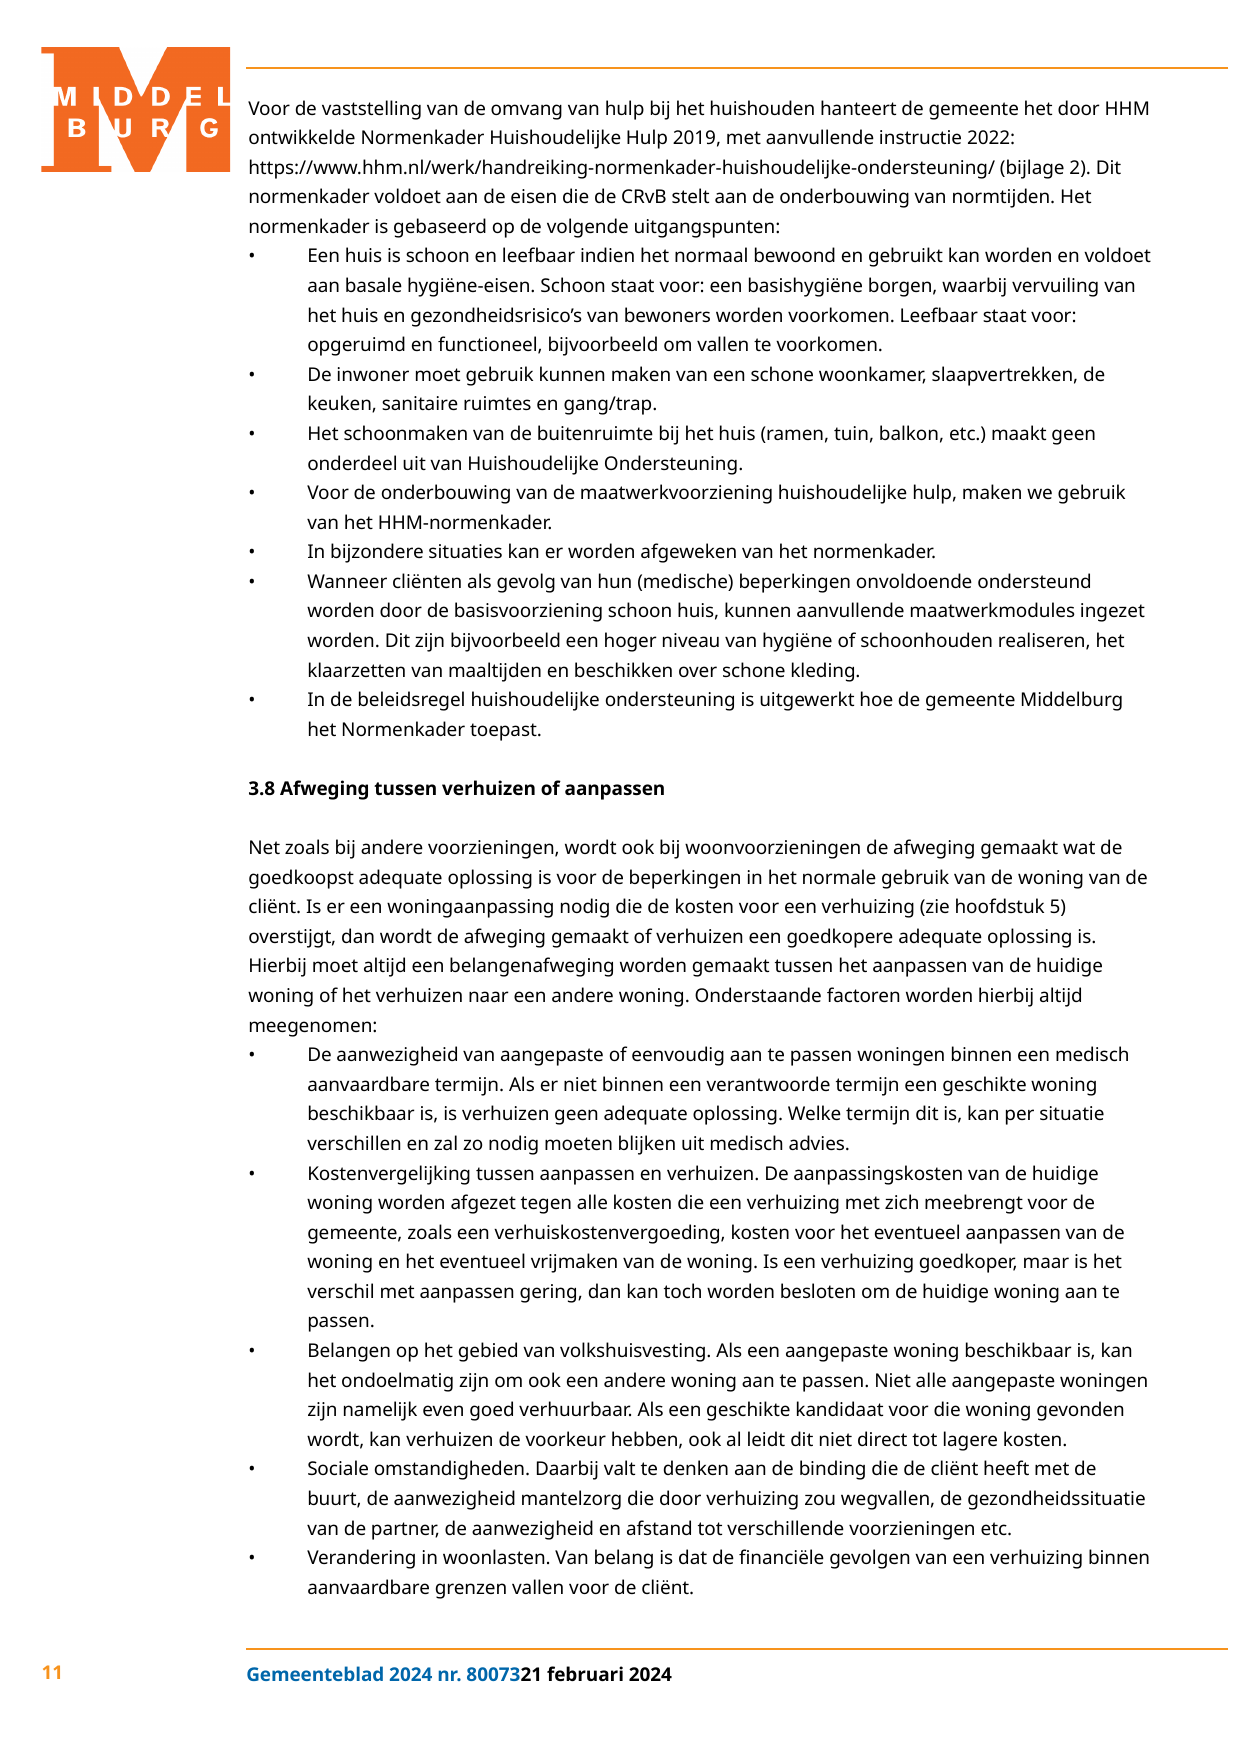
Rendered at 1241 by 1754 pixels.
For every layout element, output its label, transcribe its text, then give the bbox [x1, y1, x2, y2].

text 3.8 Afweging tussen verhuizen of aanpassen [248, 775, 1152, 801]
list Een huis is schoon en leefbaar indien het normaal bewoond en gebruikt kan worden en voldoet aan basale hygiëne-eisen. Schoon staat voor: een basishygiëne borgen, waarbij vervuiling van het huis en gezondheidsrisico’s van bewoners worden voorkomen. Leefbaar staat voor: opgeruimd en functioneel, bijvoorbeeld om vallen te voorkomen. [248, 243, 1152, 357]
list In de beleidsregel huishoudelijke ondersteuning is uitgewerkt hoe de gemeente Middelburg het Normenkader toepast. [248, 686, 1152, 742]
list Voor de onderbouwing van de maatwerkvoorziening huishoudelijke hulp, maken we gebruik van het HHM-normenkader. [248, 479, 1152, 535]
text Net zoals bij andere voorzieningen, wordt ook bij woonvoorzieningen de afweging gemaakt wat de goedkoopst adequate oplossing is voor de beperkingen in het normale gebruik van de woning van de cliënt. Is er een woningaanpassing nodig die de kosten voor een verhuizing (zie hoofdstuk 5) overstijgt, dan wordt de afweging gemaakt of verhuizen een goedkopere adequate oplossing is. Hierbij moet altijd een belangenafweging worden gemaakt tussen het aanpassen van de huidige woning of het verhuizen naar een andere woning. Onderstaande factoren worden hierbij altijd meegenomen: [248, 834, 1152, 1038]
list Belangen op het gebied van volkshuisvesting. Als een aangepaste woning beschikbaar is, kan het ondoelmatig zijn om ook een andere woning aan te passen. Niet alle aangepaste woningen zijn namelijk even goed verhuurbaar. Als een geschikte kandidaat voor die woning gevonden wordt, kan verhuizen de voorkeur hebben, ook al leidt dit niet direct tot lagere kosten. [248, 1337, 1152, 1452]
list Het schoonmaken van de buitenruimte bij het huis (ramen, tuin, balkon, etc.) maakt geen onderdeel uit van Huishoudelijke Ondersteuning. [248, 420, 1152, 476]
list De inwoner moet gebruik kunnen maken van een schone woonkamer, slaapvertrekken, de keuken, sanitaire ruimtes en gang/trap. [248, 361, 1152, 416]
list Wanneer cliënten als gevolg van hun (medische) beperkingen onvoldoende ondersteund worden door de basisvoorziening schoon huis, kunnen aanvullende maatwerkmodules ingezet worden. Dit zijn bijvoorbeeld een hoger niveau van hygiëne of schoonhouden realiseren, het klaarzetten van maaltijden en beschikken over schone kleding. [248, 568, 1152, 683]
list De aanwezigheid van aangepaste of eenvoudig aan te passen woningen binnen een medisch aanvaardbare termijn. Als er niet binnen een verantwoorde termijn een geschikte woning beschikbaar is, is verhuizen geen adequate oplossing. Welke termijn dit is, kan per situatie verschillen en zal zo nodig moeten blijken uit medisch advies. [248, 1041, 1152, 1156]
list Sociale omstandigheden. Daarbij valt te denken aan de binding die de cliënt heeft met de buurt, de aanwezigheid mantelzorg die door verhuizing zou wegvallen, de gezondheidssituatie van de partner, de aanwezigheid en afstand tot verschillende voorzieningen etc. [248, 1456, 1152, 1541]
list Kostenvergelijking tussen aanpassen en verhuizen. De aanpassingskosten van de huidige woning worden afgezet tegen alle kosten die een verhuizing met zich meebrengt voor de gemeente, zoals een verhuiskostenvergoeding, kosten voor het eventueel aanpassen van de woning en het eventueel vrijmaken van de woning. Is een verhuizing goedkoper, maar is het verschil met aanpassen gering, dan kan toch worden besloten om de huidige woning aan te passen. [248, 1160, 1152, 1333]
list In bijzondere situaties kan er worden afgeweken van het normenkader. [248, 538, 1152, 564]
picture [41, 47, 231, 172]
list Verandering in woonlasten. Van belang is dat de financiële gevolgen van een verhuizing binnen aanvaardbare grenzen vallen voor de cliënt. [248, 1544, 1152, 1600]
text Voor de vaststelling van de omvang van hulp bij het huishouden hanteert de gemeente het door HHM ontwikkelde Normenkader Huishoudelijke Hulp 2019, met aanvullende instructie 2022: https://www.hhm.nl/werk/handreiking-normenkader-huishoudelijke-ondersteuning/ (bijlage 2). Dit normenkader voldoet aan de eisen die de CRvB stelt aan de onderbouwing van normtijden. Het normenkader is gebaseerd op de volgende uitgangspunten: [248, 95, 1152, 239]
